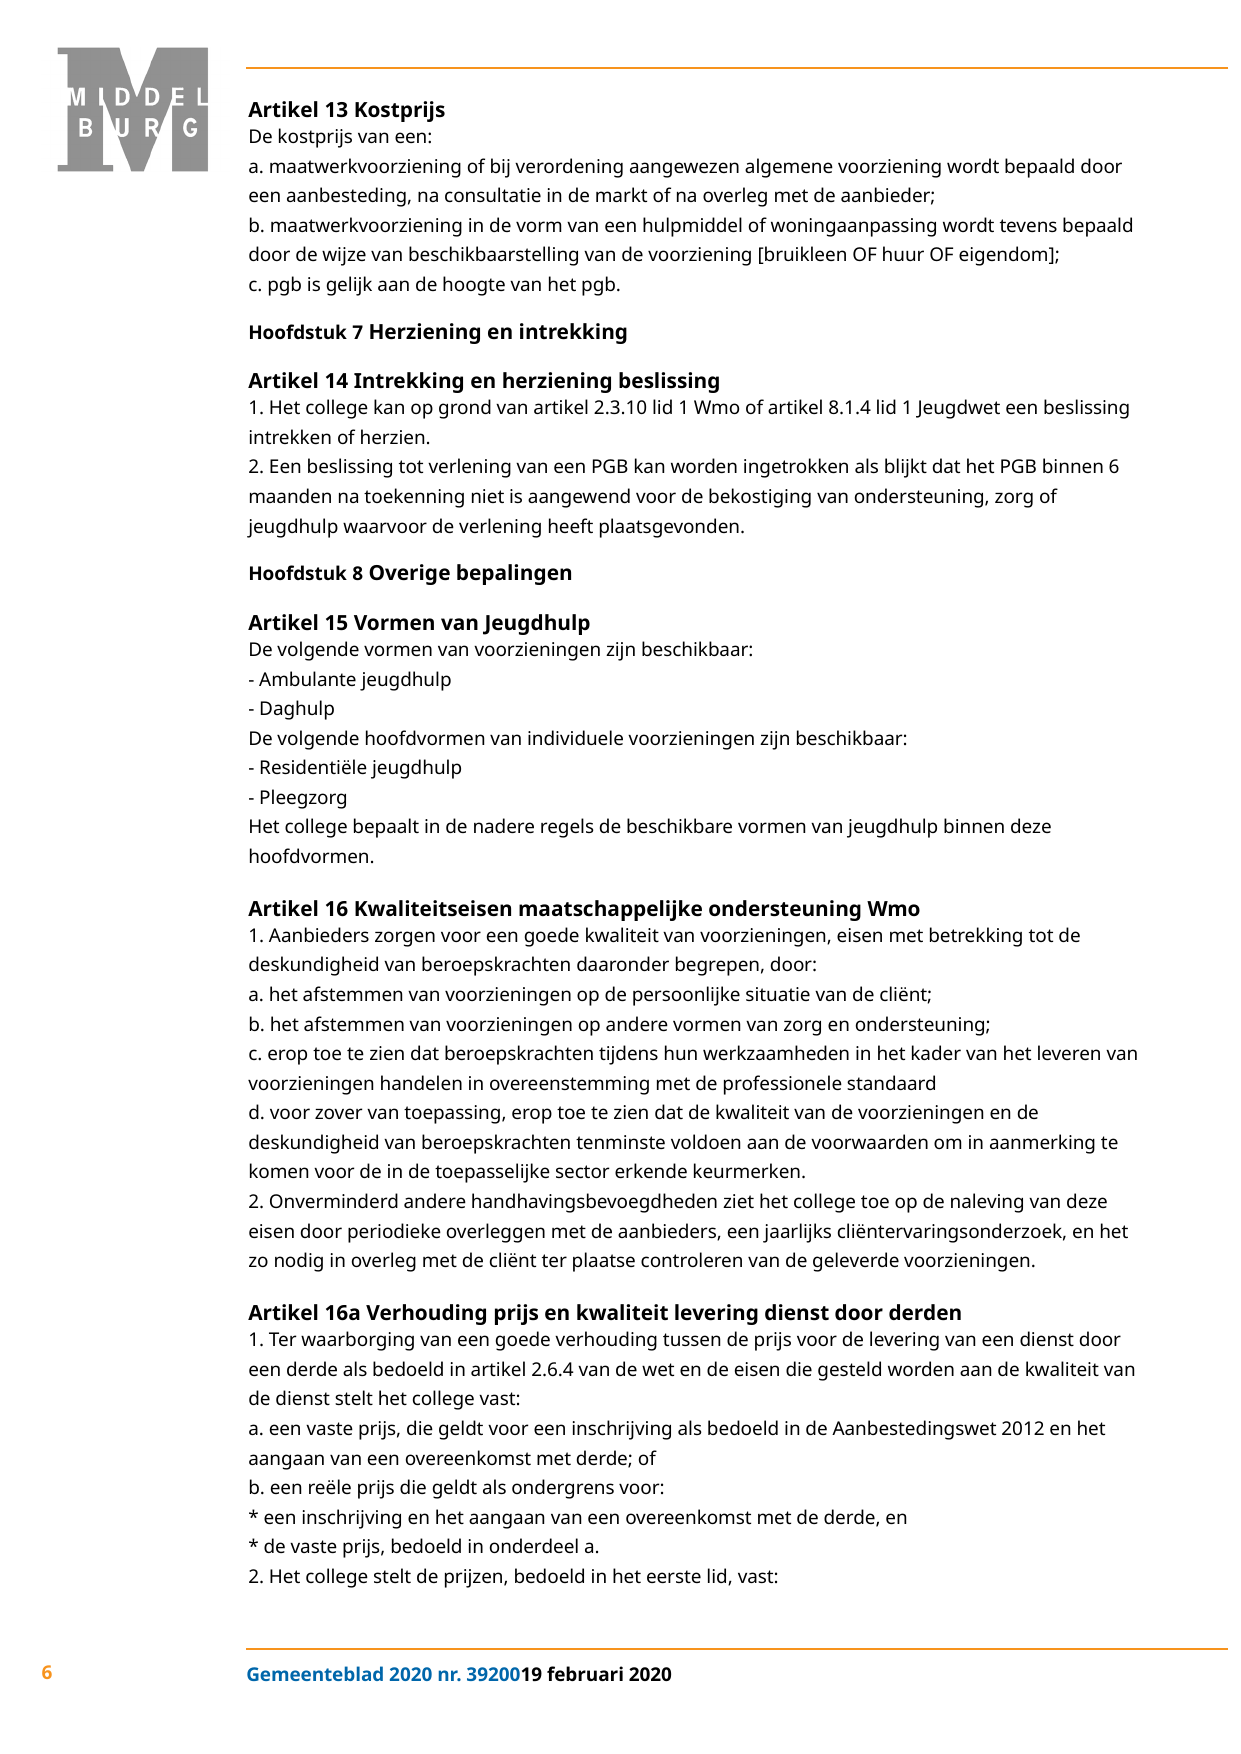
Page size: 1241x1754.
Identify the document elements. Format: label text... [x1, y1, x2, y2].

text - Residentiële jeugdhulp [248, 754, 1152, 780]
text 1. Ter waarborging van een goede verhouding tussen de prijs voor de levering van een dienst door een derde als bedoeld in artikel 2.6.4 van de wet en de eisen die gesteld worden aan de kwaliteit van de dienst stelt het college vast: [248, 1326, 1152, 1411]
text - Pleegzorg [248, 784, 1152, 810]
text Hoofdstuk 8 Overige bepalingen [248, 558, 1152, 587]
text b. het afstemmen van voorzieningen op andere vormen van zorg en ondersteuning; [248, 1011, 1152, 1037]
text * de vaste prijs, bedoeld in onderdeel a. [248, 1533, 1152, 1559]
text a. het afstemmen van voorzieningen op de persoonlijke situatie van de cliënt; [248, 981, 1152, 1007]
text 1. Aanbieders zorgen voor een goede kwaliteit van voorzieningen, eisen met betrekking tot de deskundigheid van beroepskrachten daaronder begrepen, door: [248, 922, 1152, 977]
text Artikel 14 Intrekking en herziening beslissing [248, 366, 1152, 394]
text Het college bepaalt in de nadere regels de beschikbare vormen van jeugdhulp binnen deze hoofdvormen. [248, 814, 1152, 869]
text a. maatwerkvoorziening of bij verordening aangewezen algemene voorziening wordt bepaald door een aanbesteding, na consultatie in de markt of na overleg met de aanbieder; [248, 153, 1152, 208]
text * een inschrijving en het aangaan van een overeenkomst met de derde, en [248, 1504, 1152, 1529]
text - Daghulp [248, 695, 1152, 721]
text De volgende vormen van voorzieningen zijn beschikbaar: [248, 636, 1152, 662]
text - Ambulante jeugdhulp [248, 666, 1152, 691]
text De volgende hoofdvormen van individuele voorzieningen zijn beschikbaar: [248, 725, 1152, 751]
text 2. Een beslissing tot verlening van een PGB kan worden ingetrokken als blijkt dat het PGB binnen 6 maanden na toekenning niet is aangewend voor de bekostiging van ondersteuning, zorg of jeugdhulp waarvoor de verlening heeft plaatsgevonden. [248, 454, 1152, 538]
text 1. Het college kan op grond van artikel 2.3.10 lid 1 Wmo of artikel 8.1.4 lid 1 Jeugdwet een beslissing intrekken of herzien. [248, 394, 1152, 450]
picture [41, 47, 231, 172]
text Artikel 16 Kwaliteitseisen maatschappelijke ondersteuning Wmo [248, 894, 1152, 922]
text De kostprijs van een: [248, 123, 1152, 149]
text c. erop toe te zien dat beroepskrachten tijdens hun werkzaamheden in het kader van het leveren van voorzieningen handelen in overeenstemming met de professionele standaard [248, 1040, 1152, 1096]
text b. maatwerkvoorziening in de vorm van een hulpmiddel of woningaanpassing wordt tevens bepaald door de wijze van beschikbaarstelling van de voorziening [bruikleen OF huur OF eigendom]; [248, 212, 1152, 267]
text 2. Het college stelt de prijzen, bedoeld in het eerste lid, vast: [248, 1563, 1152, 1589]
text Artikel 13 Kostprijs [248, 95, 1152, 123]
text Artikel 16a Verhouding prijs en kwaliteit levering dienst door derden [248, 1298, 1152, 1326]
text 2. Onverminderd andere handhavingsbevoegdheden ziet het college toe op de naleving van deze eisen door periodieke overleggen met de aanbieders, een jaarlijks cliëntervaringsonderzoek, en het zo nodig in overleg met de cliënt ter plaatse controleren van de geleverde voorzieningen. [248, 1188, 1152, 1273]
text Artikel 15 Vormen van Jeugdhulp [248, 608, 1152, 636]
text a. een vaste prijs, die geldt voor een inschrijving als bedoeld in de Aanbestedingswet 2012 en het aangaan van een overeenkomst met derde; of [248, 1415, 1152, 1470]
text c. pgb is gelijk aan de hoogte van het pgb. [248, 271, 1152, 297]
text d. voor zover van toepassing, erop toe te zien dat de kwaliteit van de voorzieningen en de deskundigheid van beroepskrachten tenminste voldoen aan de voorwaarden om in aanmerking te komen voor de in de toepasselijke sector erkende keurmerken. [248, 1099, 1152, 1184]
text Hoofdstuk 7 Herziening en intrekking [248, 317, 1152, 345]
text b. een reële prijs die geldt als ondergrens voor: [248, 1474, 1152, 1500]
